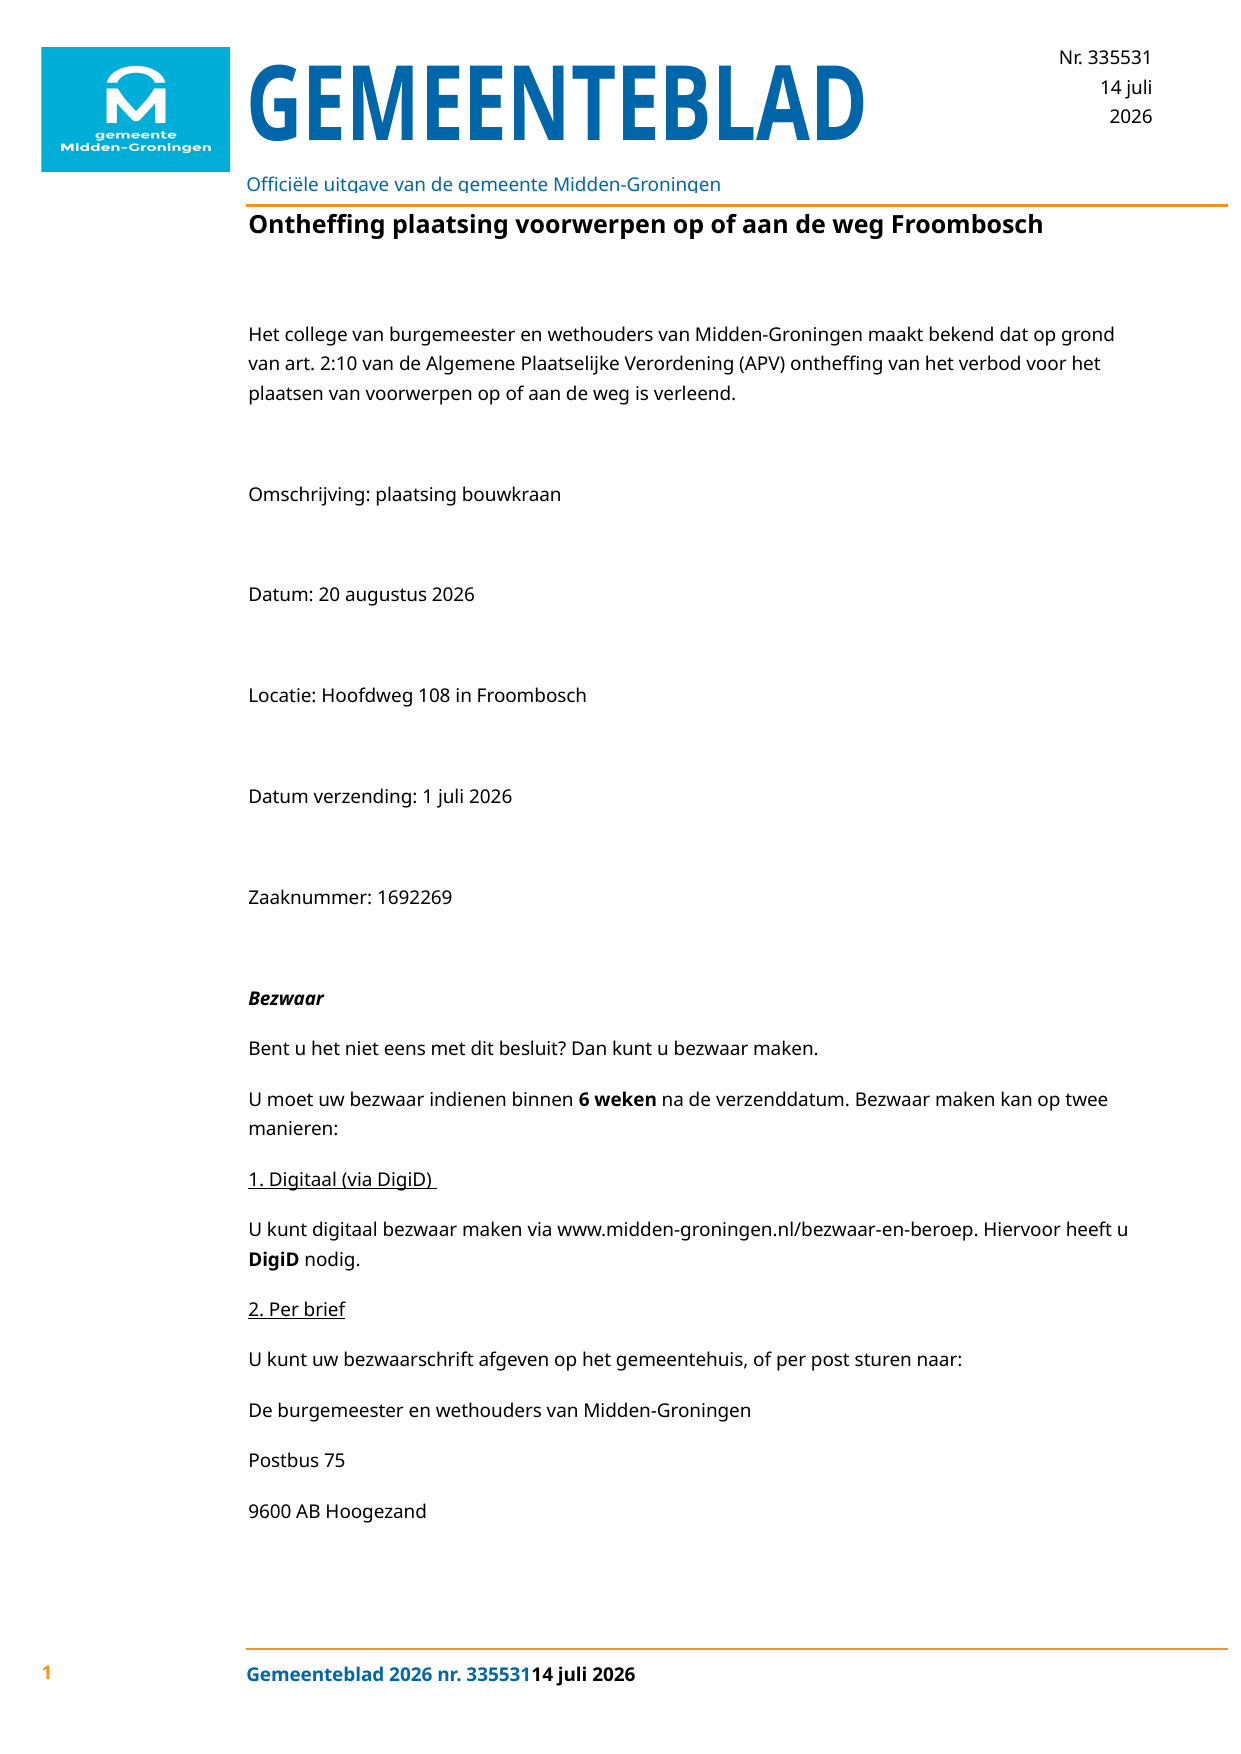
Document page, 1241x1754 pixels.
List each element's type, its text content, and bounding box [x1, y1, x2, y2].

text Ontheffing plaatsing voorwerpen op of aan de weg Froombosch [248, 207, 1152, 241]
picture [107, 89, 165, 122]
text Het college van burgemeester en wethouders van Midden-Groningen maakt bekend dat op grond van art. 2:10 van de Algemene Plaatselijke Verordening (APV) ontheffing van het verbod voor het plaatsen van voorwerpen op of aan de weg is verleend. [248, 321, 1152, 406]
text U kunt digitaal bezwaar maken via www.midden-groningen.nl/bezwaar-en-beroep. Hiervoor heeft u DigiD nodig. [248, 1216, 1152, 1271]
text Omschrijving: plaatsing bouwkraan [248, 481, 1152, 506]
picture [184, 146, 190, 153]
text 9600 AB Hoogezand [248, 1498, 1152, 1523]
text U moet uw bezwaar indienen binnen 6 weken na de verzenddatum. Bezwaar maken kan op twee manieren: [248, 1086, 1152, 1141]
text Zaaknummer: 1692269 [248, 884, 1152, 910]
text Datum: 20 augustus 2026 [248, 582, 1152, 607]
text Bent u het niet eens met dit besluit? Dan kunt u bezwaar maken. [248, 1035, 1152, 1061]
text De burgemeester en wethouders van Midden-Groningen [248, 1397, 1152, 1423]
text Bezwaar [248, 985, 1152, 1011]
text Datum verzending: 1 juli 2026 [248, 783, 1152, 809]
text 2. Per brief [248, 1296, 1152, 1322]
text Postbus 75 [248, 1447, 1152, 1473]
text 1. Digitaal (via DigiD) [248, 1166, 1152, 1191]
picture [108, 66, 164, 82]
text U kunt uw bezwaarschrift afgeven op het gemeentehuis, of per post sturen naar: [248, 1347, 1152, 1372]
text Locatie: Hoofdweg 108 in Froombosch [248, 682, 1152, 708]
